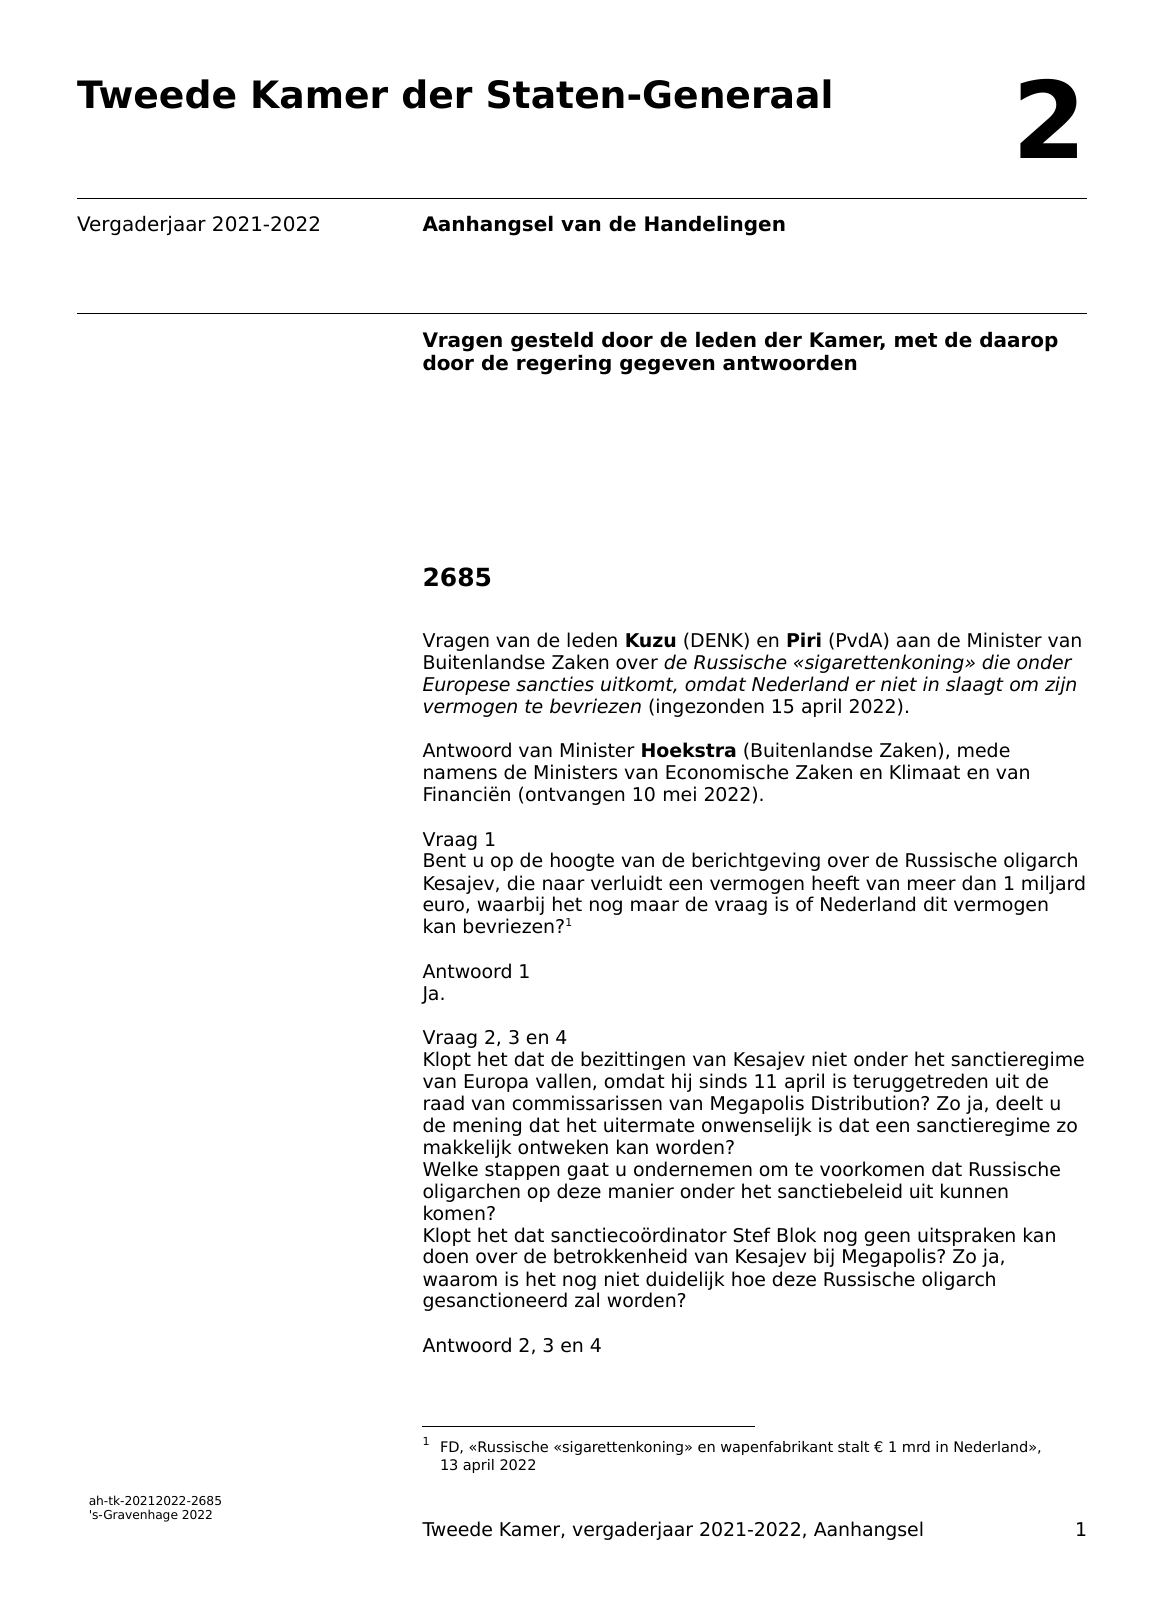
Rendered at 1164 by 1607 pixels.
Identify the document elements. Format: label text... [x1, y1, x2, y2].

table_cell Vergaderjaar 2021-2022 [77, 199, 422, 313]
text 's-Gravenhage 2022 [88, 1508, 323, 1522]
text Klopt het dat sanctiecoördinator Stef Blok nog geen uitspraken kan doen over de betrokkenheid van Kesajev bij Megapolis? Zo ja, waarom is het nog niet duidelijk hoe deze Russische oligarch gesanctioneerd zal worden? [422, 1224, 1087, 1312]
table_cell Vragen gesteld door de leden der Kamer, met de daarop door de regering gegeven antwoorden [422, 314, 1087, 375]
text Klopt het dat de bezittingen van Kesajev niet onder het sanctieregime van Europa vallen, omdat hij sinds 11 april is teruggetreden uit de raad van commissarissen van Megapolis Distribution? Zo ja, deelt u de mening dat het uitermate onwenselijk is dat een sanctieregime zo makkelijk ontweken kan worden? [422, 1049, 1087, 1158]
text 2685 [422, 563, 1087, 592]
text Bent u op de hoogte van de berichtgeving over de Russische oligarch Kesajev, die naar verluidt een vermogen heeft van meer dan 1 miljard euro, waarbij het nog maar de vraag is of Nederland dit vermogen kan bevriezen? [422, 850, 1087, 938]
text Antwoord van Minister Hoekstra (Buitenlandse Zaken), mede namens de Ministers van Economische Zaken en Klimaat en van Financiën (ontvangen 10 mei 2022). [422, 740, 1087, 806]
table_cell [77, 314, 422, 375]
text Vraag 2, 3 en 4 [422, 1027, 1087, 1049]
text ah-tk-20212022-2685 [88, 1494, 323, 1508]
text Ja. [422, 982, 1087, 1004]
text Antwoord 2, 3 en 4 [422, 1334, 1087, 1357]
text Vragen van de leden Kuzu (DENK) en Piri (PvdA) aan de Minister van Buitenlandse Zaken over de Russische «sigarettenkoning» die onder Europese sancties uitkomt, omdat Nederland er niet in slaagt om zijn vermogen te bevriezen (ingezonden 15 april 2022). [422, 630, 1087, 718]
text Welke stappen gaat u ondernemen om te voorkomen dat Russische oligarchen op deze manier onder het sanctiebeleid uit kunnen komen? [422, 1158, 1087, 1224]
table_cell Aanhangsel van de Handelingen [422, 199, 1087, 313]
table_header Tweede Kamer der Staten-Generaal [77, 59, 886, 198]
text FD, «Russische «sigarettenkoning» en wapenfabrikant stalt € 1 mrd in Nederland», 13 april 2022 [422, 1435, 1087, 1474]
text Antwoord 1 [422, 961, 1087, 982]
text Vraag 1 [422, 828, 1087, 850]
table_header 2 [886, 59, 1087, 198]
